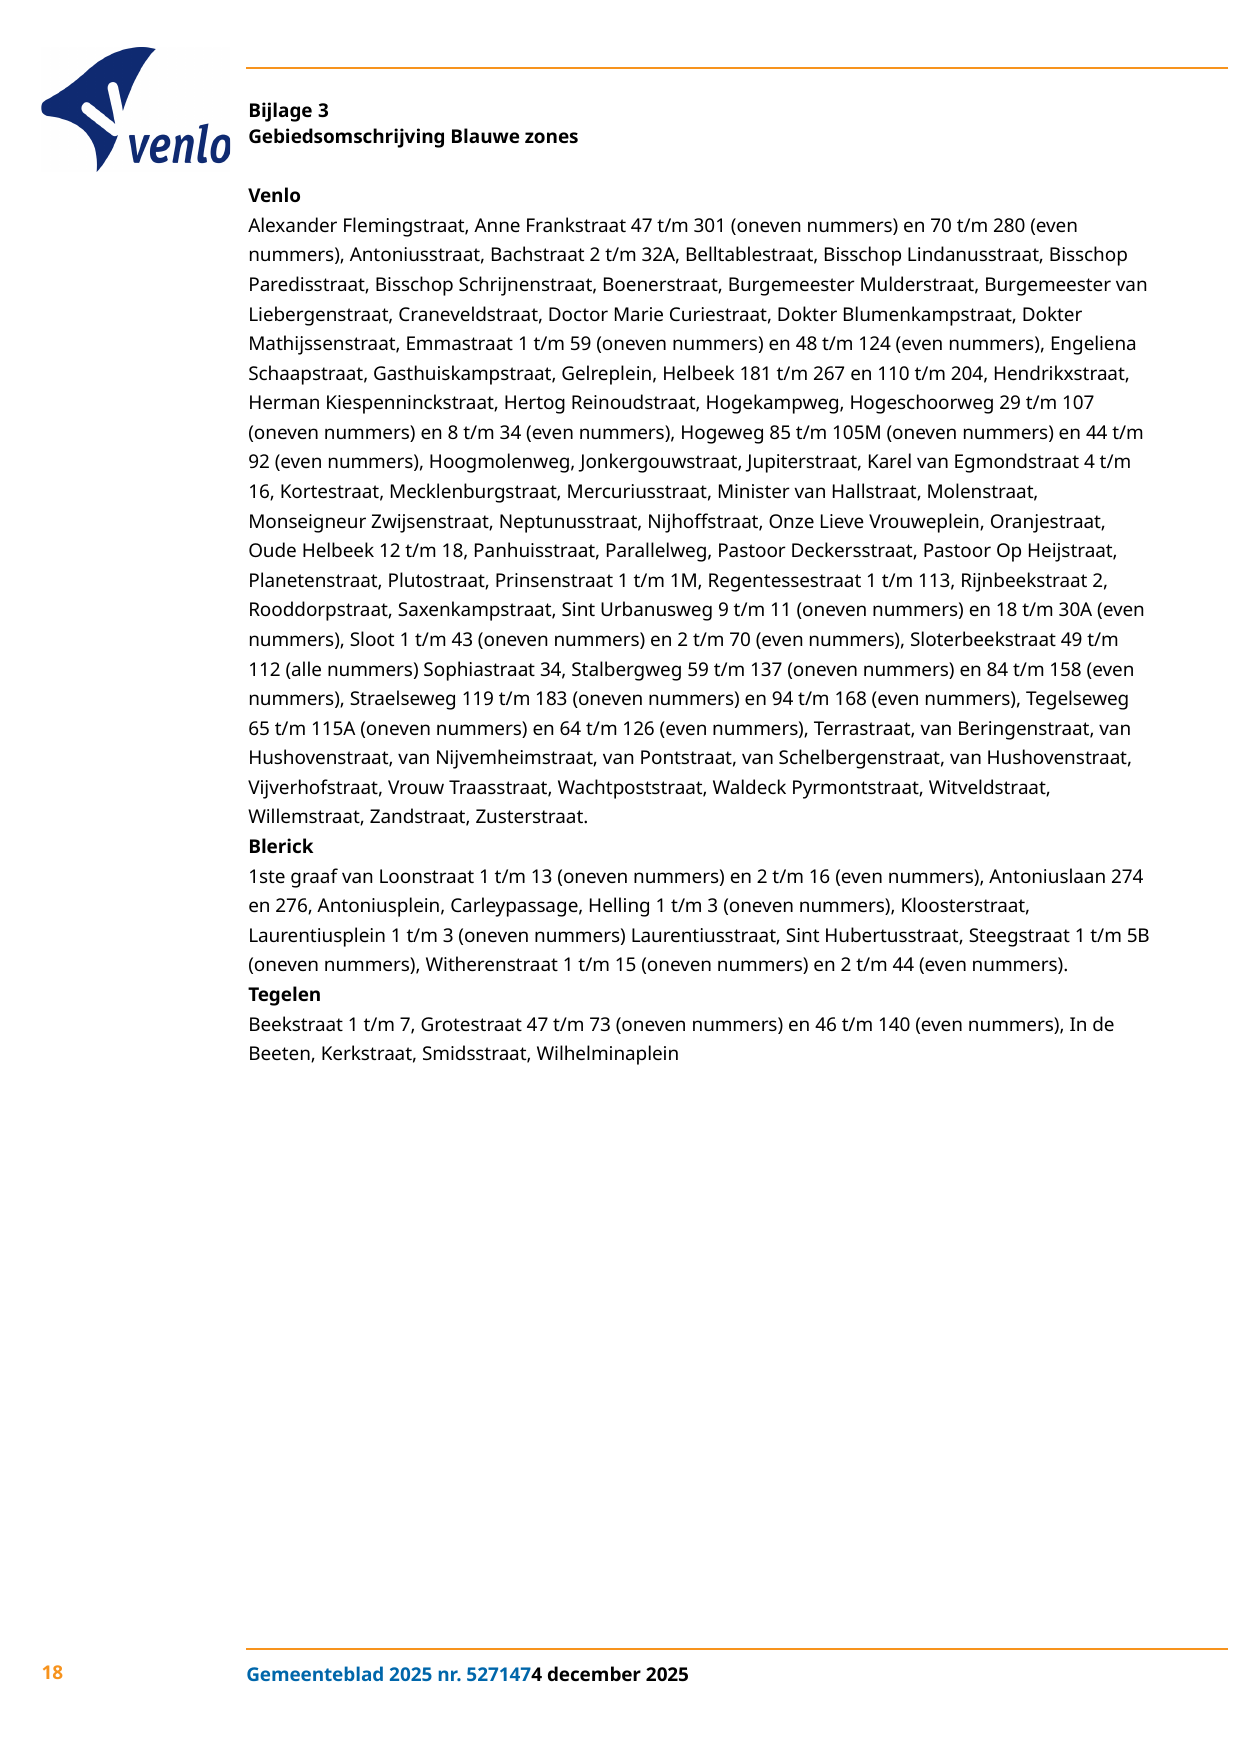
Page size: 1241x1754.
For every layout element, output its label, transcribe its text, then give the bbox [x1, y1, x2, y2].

text Tegelen [248, 981, 1152, 1007]
text Beekstraat 1 t/m 7, Grotestraat 47 t/m 73 (oneven nummers) en 46 t/m 140 (even nummers), In de Beeten, Kerkstraat, Smidsstraat, Wilhelminaplein [248, 1011, 1152, 1066]
text Bijlage 3 [248, 95, 1152, 123]
text 1ste graaf van Loonstraat 1 t/m 13 (oneven nummers) en 2 t/m 16 (even nummers), Antoniuslaan 274 en 276, Antoniusplein, Carleypassage, Helling 1 t/m 3 (oneven nummers), Kloosterstraat, Laurentiusplein 1 t/m 3 (oneven nummers) Laurentiusstraat, Sint Hubertusstraat, Steegstraat 1 t/m 5B (oneven nummers), Witherenstraat 1 t/m 15 (oneven nummers) en 2 t/m 44 (even nummers). [248, 863, 1152, 977]
text Gebiedsomschrijving Blauwe zones [248, 123, 1152, 149]
picture [41, 47, 231, 172]
text Venlo [248, 182, 1152, 208]
text Alexander Flemingstraat, Anne Frankstraat 47 t/m 301 (oneven nummers) en 70 t/m 280 (even nummers), Antoniusstraat, Bachstraat 2 t/m 32A, Belltablestraat, Bisschop Lindanusstraat, Bisschop Paredisstraat, Bisschop Schrijnenstraat, Boenerstraat, Burgemeester Mulderstraat, Burgemeester van Liebergenstraat, Craneveldstraat, Doctor Marie Curiestraat, Dokter Blumenkampstraat, Dokter Mathijssenstraat, Emmastraat 1 t/m 59 (oneven nummers) en 48 t/m 124 (even nummers), Engeliena Schaapstraat, Gasthuiskampstraat, Gelreplein, Helbeek 181 t/m 267 en 110 t/m 204, Hendrikxstraat, Herman Kiespenninckstraat, Hertog Reinoudstraat, Hogekampweg, Hogeschoorweg 29 t/m 107 (oneven nummers) en 8 t/m 34 (even nummers), Hogeweg 85 t/m 105M (oneven nummers) en 44 t/m 92 (even nummers), Hoogmolenweg, Jonkergouwstraat, Jupiterstraat, Karel van Egmondstraat 4 t/m 16, Kortestraat, Mecklenburgstraat, Mercuriusstraat, Minister van Hallstraat, Molenstraat, Monseigneur Zwijsenstraat, Neptunusstraat, Nijhoffstraat, Onze Lieve Vrouweplein, Oranjestraat, Oude Helbeek 12 t/m 18, Panhuisstraat, Parallelweg, Pastoor Deckersstraat, Pastoor Op Heijstraat, Planetenstraat, Plutostraat, Prinsenstraat 1 t/m 1M, Regentessestraat 1 t/m 113, Rijnbeekstraat 2, Rooddorpstraat, Saxenkampstraat, Sint Urbanusweg 9 t/m 11 (oneven nummers) en 18 t/m 30A (even nummers), Sloot 1 t/m 43 (oneven nummers) en 2 t/m 70 (even nummers), Sloterbeekstraat 49 t/m 112 (alle nummers) Sophiastraat 34, Stalbergweg 59 t/m 137 (oneven nummers) en 84 t/m 158 (even nummers), Straelseweg 119 t/m 183 (oneven nummers) en 94 t/m 168 (even nummers), Tegelseweg 65 t/m 115A (oneven nummers) en 64 t/m 126 (even nummers), Terrastraat, van Beringenstraat, van Hushovenstraat, van Nijvemheimstraat, van Pontstraat, van Schelbergenstraat, van Hushovenstraat, Vijverhofstraat, Vrouw Traasstraat, Wachtpoststraat, Waldeck Pyrmontstraat, Witveldstraat, Willemstraat, Zandstraat, Zusterstraat. [248, 212, 1152, 829]
text Blerick [248, 833, 1152, 859]
